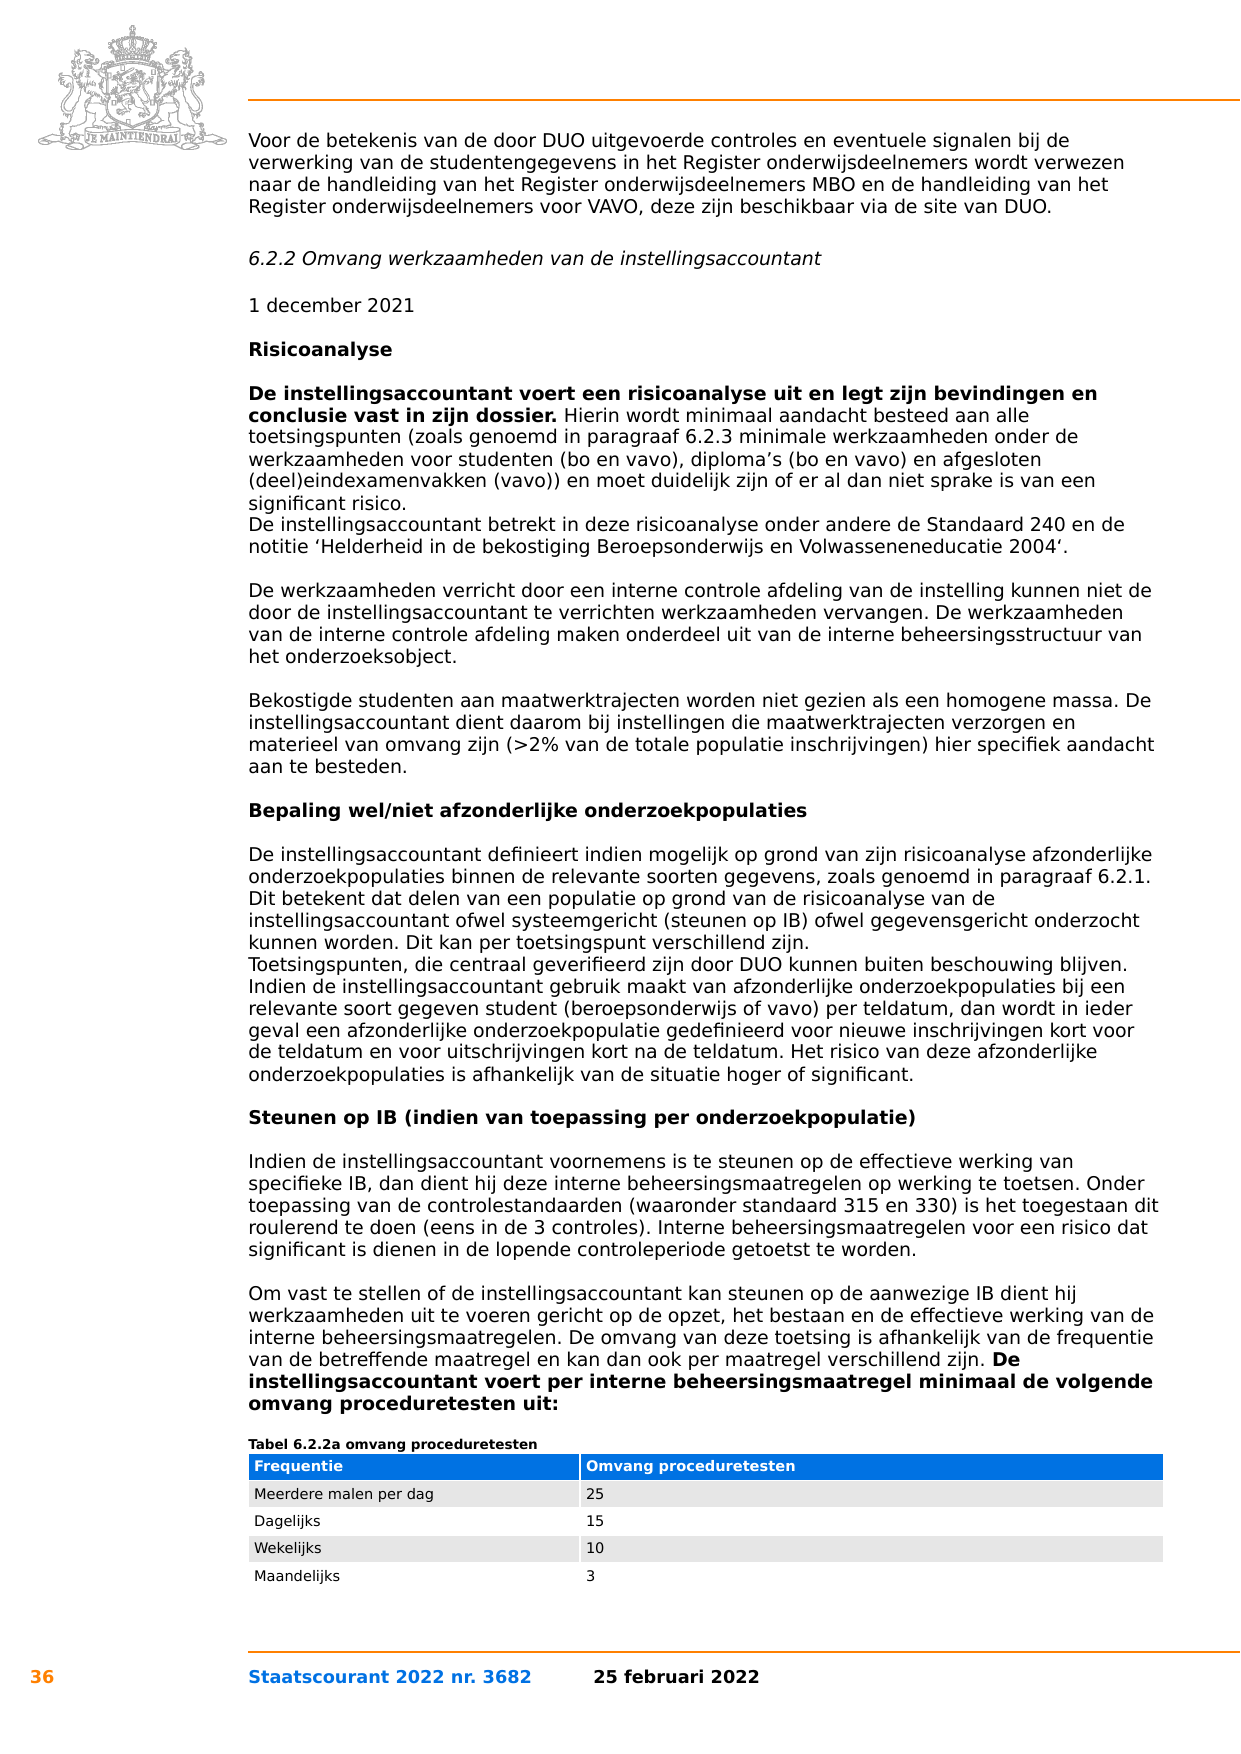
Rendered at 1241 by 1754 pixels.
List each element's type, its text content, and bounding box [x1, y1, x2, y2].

text De instellingsaccountant voert een risicoanalyse uit en legt zijn bevindingen en conclusie vast in zijn dossier. Hierin wordt minimaal aandacht besteed aan alle toetsingspunten (zoals genoemd in paragraaf 6.2.3 minimale werkzaamheden onder de werkzaamheden voor studenten (bo en vavo), diploma’s (bo en vavo) en afgesloten (deel)eindexamenvakken (vavo)) en moet duidelijk zijn of er al dan niet sprake is van een significant risico. [248, 382, 1163, 514]
table_cell 15 [581, 1508, 1163, 1534]
table_cell Frequentie [249, 1454, 579, 1480]
table_cell 25 [581, 1481, 1163, 1507]
text Voor de betekenis van de door DUO uitgevoerde controles en eventuele signalen bij de verwerking van de studentengegevens in het Register onderwijsdeelnemers wordt verwezen naar de handleiding van het Register onderwijsdeelnemers MBO en de handleiding van het Register onderwijsdeelnemers voor VAVO, deze zijn beschikbaar via de site van DUO. [248, 130, 1163, 218]
text Bekostigde studenten aan maatwerktrajecten worden niet gezien als een homogene massa. De instellingsaccountant dient daarom bij instellingen die maatwerktrajecten verzorgen en materieel van omvang zijn (>2% van de totale populatie inschrijvingen) hier specifiek aandacht aan te besteden. [248, 690, 1163, 778]
subtitle 6.2.2 Omvang werkzaamheden van de instellingsaccountant [248, 248, 1163, 270]
table_cell Omvang proceduretesten [581, 1454, 1163, 1480]
text Om vast te stellen of de instellingsaccountant kan steunen op de aanwezige IB dient hij werkzaamheden uit te voeren gericht op de opzet, het bestaan en de effectieve werking van de interne beheersingsmaatregelen. De omvang van deze toetsing is afhankelijk van de frequentie van de betreffende maatregel en kan dan ook per maatregel verschillend zijn. De instellingsaccountant voert per interne beheersingsmaatregel minimaal de volgende omvang proceduretesten uit: [248, 1283, 1163, 1415]
text Indien de instellingsaccountant voornemens is te steunen op de effectieve werking van specifieke IB, dan dient hij deze interne beheersingsmaatregelen op werking te toetsen. Onder toepassing van de controlestandaarden (waaronder standaard 315 en 330) is het toegestaan dit roulerend te doen (eens in de 3 controles). Interne beheersingsmaatregelen voor een risico dat significant is dienen in de lopende controleperiode getoetst te worden. [248, 1151, 1163, 1261]
text De werkzaamheden verricht door een interne controle afdeling van de instelling kunnen niet de door de instellingsaccountant te verrichten werkzaamheden vervangen. De werkzaamheden van de interne controle afdeling maken onderdeel uit van de interne beheersingsstructuur van het onderzoeksobject. [248, 580, 1163, 668]
table_cell 10 [581, 1536, 1163, 1562]
table_cell Meerdere malen per dag [249, 1481, 579, 1507]
table_header Tabel 6.2.2a omvang proceduretesten [248, 1437, 1163, 1452]
table_cell Dagelijks [249, 1508, 579, 1534]
table_cell Maandelijks [249, 1563, 579, 1589]
subtitle Steunen op IB (indien van toepassing per onderzoekpopulatie) [248, 1107, 1163, 1129]
text De instellingsaccountant definieert indien mogelijk op grond van zijn risicoanalyse afzonderlijke onderzoekpopulaties binnen de relevante soorten gegevens, zoals genoemd in paragraaf 6.2.1. Dit betekent dat delen van een populatie op grond van de risicoanalyse van de instellingsaccountant ofwel systeemgericht (steunen op IB) ofwel gegevensgericht onderzocht kunnen worden. Dit kan per toetsingspunt verschillend zijn. [248, 844, 1163, 953]
subtitle Bepaling wel/niet afzonderlijke onderzoekpopulaties [248, 800, 1163, 822]
table_cell Wekelijks [249, 1536, 579, 1562]
table_cell 3 [581, 1563, 1163, 1589]
text Toetsingspunten, die centraal geverifieerd zijn door DUO kunnen buiten beschouwing blijven. [248, 953, 1163, 976]
text Indien de instellingsaccountant gebruik maakt van afzonderlijke onderzoekpopulaties bij een relevante soort gegeven student (beroepsonderwijs of vavo) per teldatum, dan wordt in ieder geval een afzonderlijke onderzoekpopulatie gedefinieerd voor nieuwe inschrijvingen kort voor de teldatum en voor uitschrijvingen kort na de teldatum. Het risico van deze afzonderlijke onderzoekpopulaties is afhankelijk van de situatie hoger of significant. [248, 976, 1163, 1085]
subtitle Risicoanalyse [248, 339, 1163, 361]
text De instellingsaccountant betrekt in deze risicoanalyse onder andere de Standaard 240 en de notitie ‘Helderheid in de bekostiging Beroepsonderwijs en Volwasseneneducatie 2004‘. [248, 514, 1163, 558]
picture [38, 25, 227, 150]
text 1 december 2021 [248, 295, 1163, 317]
